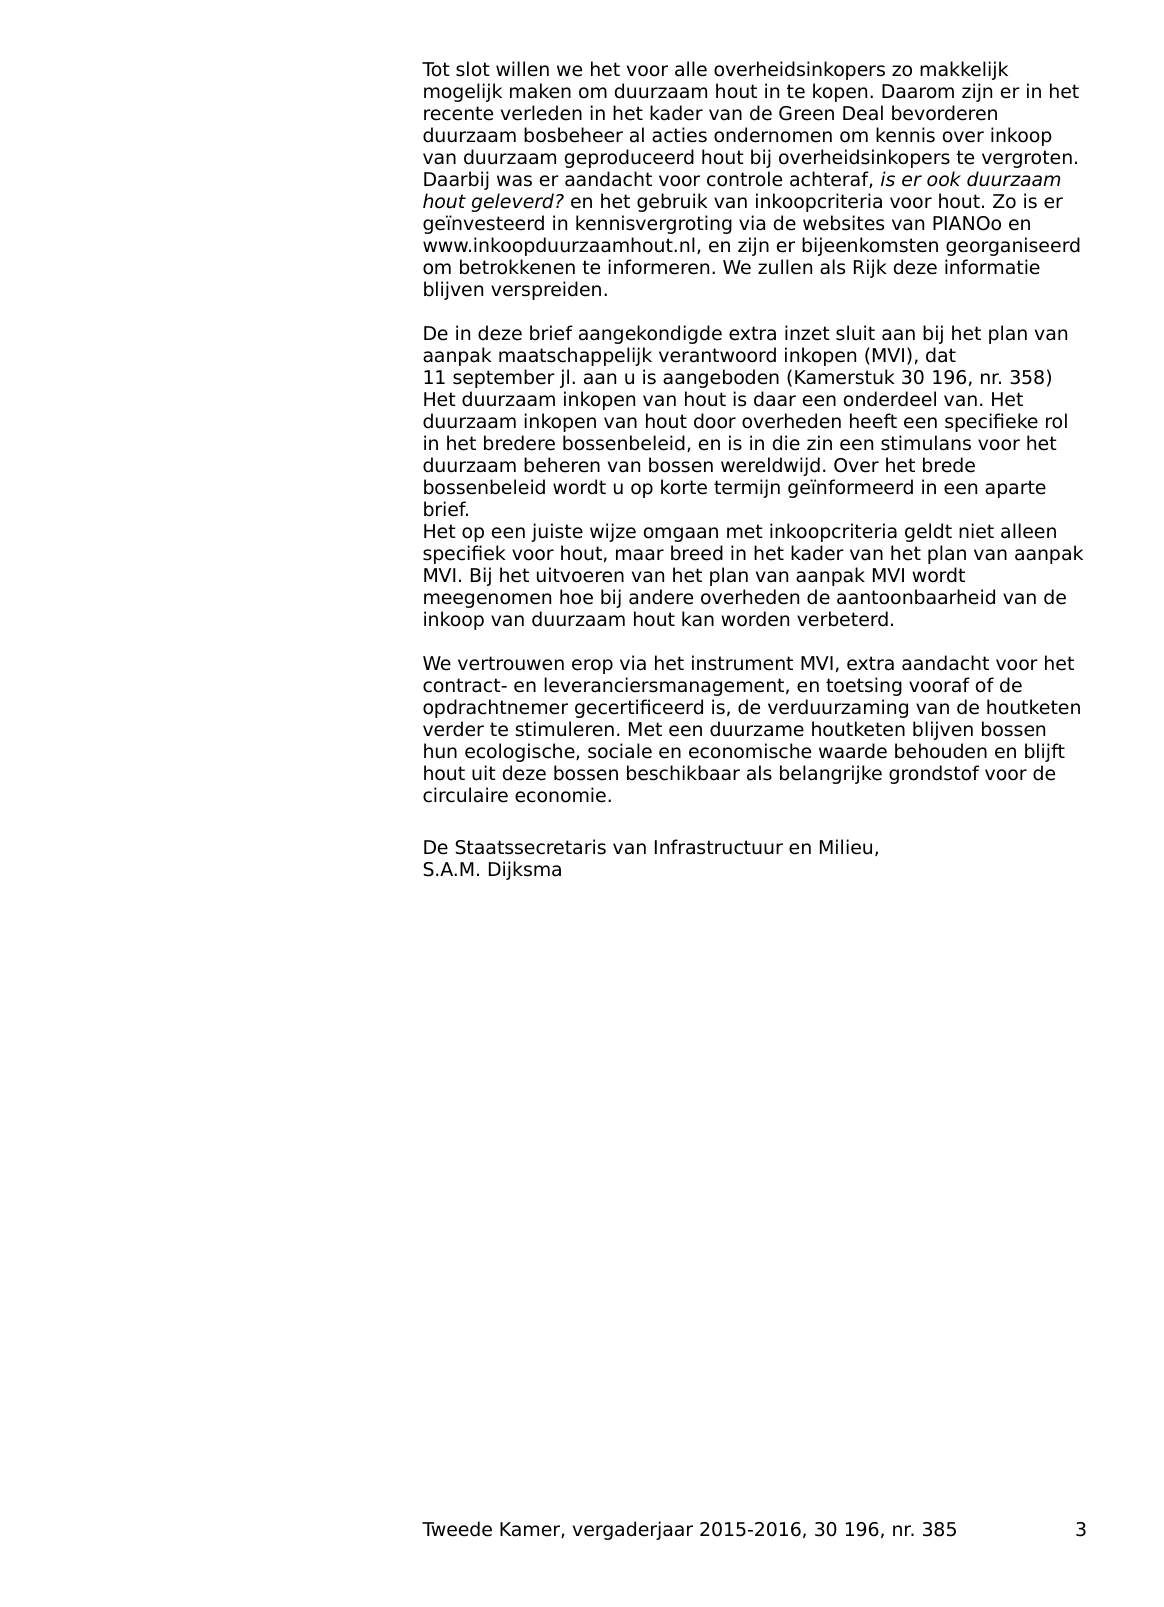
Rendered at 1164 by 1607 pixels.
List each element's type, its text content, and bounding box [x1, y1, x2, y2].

text Tot slot willen we het voor alle overheidsinkopers zo makkelijk mogelijk maken om duurzaam hout in te kopen. Daarom zijn er in het recente verleden in het kader van de Green Deal bevorderen duurzaam bosbeheer al acties ondernomen om kennis over inkoop van duurzaam geproduceerd hout bij overheidsinkopers te vergroten. Daarbij was er aandacht voor controle achteraf, is er ook duurzaam hout geleverd? en het gebruik van inkoopcriteria voor hout. Zo is er geïnvesteerd in kennisvergroting via de websites van PIANOo en www.inkoopduurzaamhout.nl, en zijn er bijeenkomsten georganiseerd om betrokkenen te informeren. We zullen als Rijk deze informatie blijven verspreiden. [422, 59, 1087, 301]
text De in deze brief aangekondigde extra inzet sluit aan bij het plan van aanpak maatschappelijk verantwoord inkopen (MVI), dat 11 september jl. aan u is aangeboden (Kamerstuk 30 196, nr. 358) Het duurzaam inkopen van hout is daar een onderdeel van. Het duurzaam inkopen van hout door overheden heeft een specifieke rol in het bredere bossenbeleid, en is in die zin een stimulans voor het duurzaam beheren van bossen wereldwijd. Over het brede bossenbeleid wordt u op korte termijn geïnformeerd in een aparte brief. [422, 323, 1087, 521]
text We vertrouwen erop via het instrument MVI, extra aandacht voor het contract- en leveranciersmanagement, en toetsing vooraf of de opdrachtnemer gecertificeerd is, de verduurzaming van de houtketen verder te stimuleren. Met een duurzame houtketen blijven bossen hun ecologische, sociale en economische waarde behouden en blijft hout uit deze bossen beschikbaar als belangrijke grondstof voor de circulaire economie. [422, 653, 1087, 807]
text Het op een juiste wijze omgaan met inkoopcriteria geldt niet alleen specifiek voor hout, maar breed in het kader van het plan van aanpak MVI. Bij het uitvoeren van het plan van aanpak MVI wordt meegenomen hoe bij andere overheden de aantoonbaarheid van de inkoop van duurzaam hout kan worden verbeterd. [422, 521, 1087, 631]
text De Staatssecretaris van Infrastructuur en Milieu, S.A.M. Dijksma [422, 837, 1087, 881]
